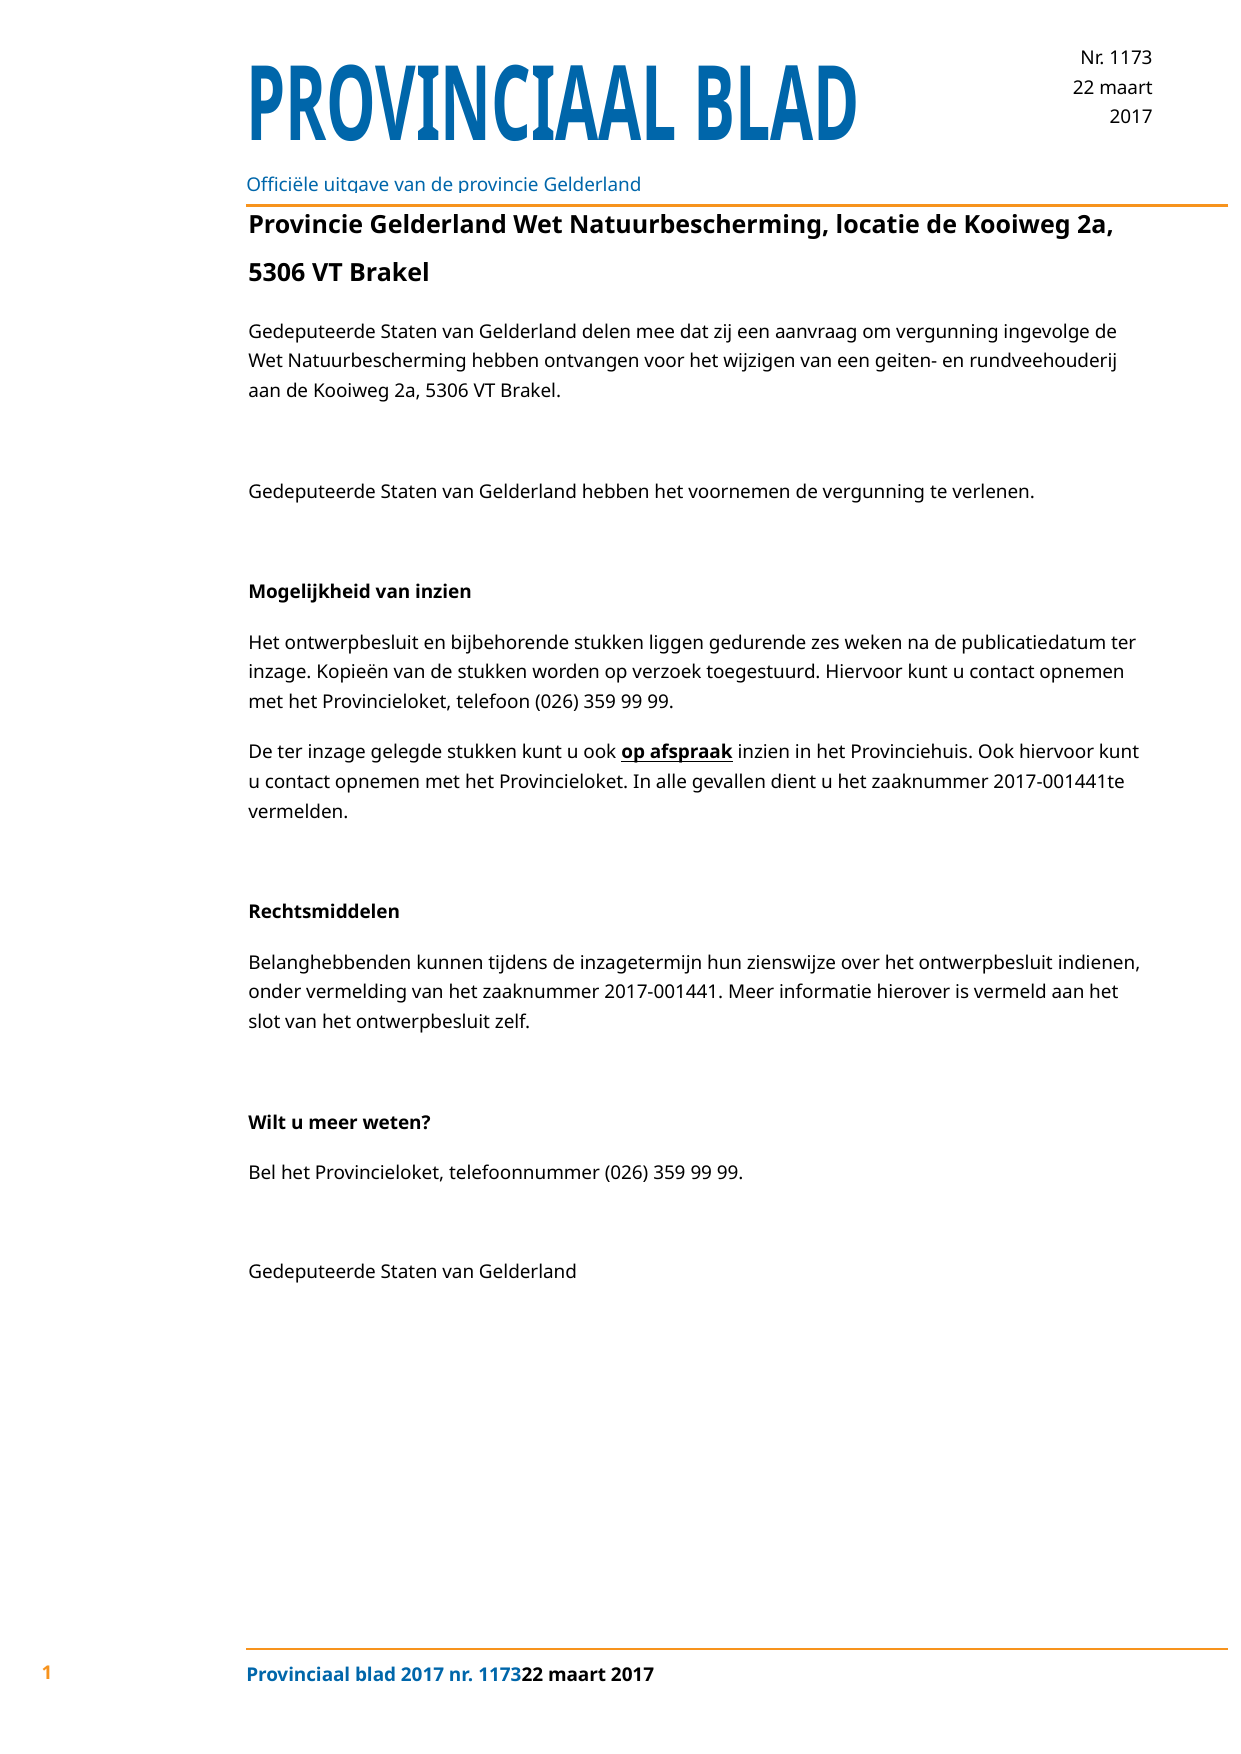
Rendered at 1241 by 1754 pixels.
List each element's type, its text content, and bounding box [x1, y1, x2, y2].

text Rechtsmiddelen [248, 899, 1152, 924]
text Mogelijkheid van inzien [248, 579, 1152, 604]
text Provincie Gelderland Wet Natuurbescherming, locatie de Kooiweg 2a, 5306 VT Brakel [248, 207, 1152, 288]
text Gedeputeerde Staten van Gelderland [248, 1258, 1152, 1283]
text Wilt u meer weten? [248, 1109, 1152, 1135]
text Gedeputeerde Staten van Gelderland hebben het voornemen de vergunning te verlenen. [248, 478, 1152, 504]
text Bel het Provincieloket, telefoonnummer (026) 359 99 99. [248, 1159, 1152, 1185]
text Belanghebbenden kunnen tijdens de inzagetermijn hun zienswijze over het ontwerpbesluit indienen, onder vermelding van het zaaknummer 2017-001441. Meer informatie hierover is vermeld aan het slot van het ontwerpbesluit zelf. [248, 949, 1152, 1034]
text De ter inzage gelegde stukken kunt u ook op afspraak inzien in het Provinciehuis. Ook hiervoor kunt u contact opnemen met het Provincieloket. In alle gevallen dient u het zaaknummer 2017-001441te vermelden. [248, 739, 1152, 824]
text Het ontwerpbesluit en bijbehorende stukken liggen gedurende zes weken na de publicatiedatum ter inzage. Kopieën van de stukken worden op verzoek toegestuurd. Hiervoor kunt u contact opnemen met het Provincieloket, telefoon (026) 359 99 99. [248, 629, 1152, 714]
text Gedeputeerde Staten van Gelderland delen mee dat zij een aanvraag om vergunning ingevolge de Wet Natuurbescherming hebben ontvangen voor het wijzigen van een geiten- en rundveehouderij aan de Kooiweg 2a, 5306 VT Brakel. [248, 318, 1152, 403]
picture [41, 47, 231, 172]
